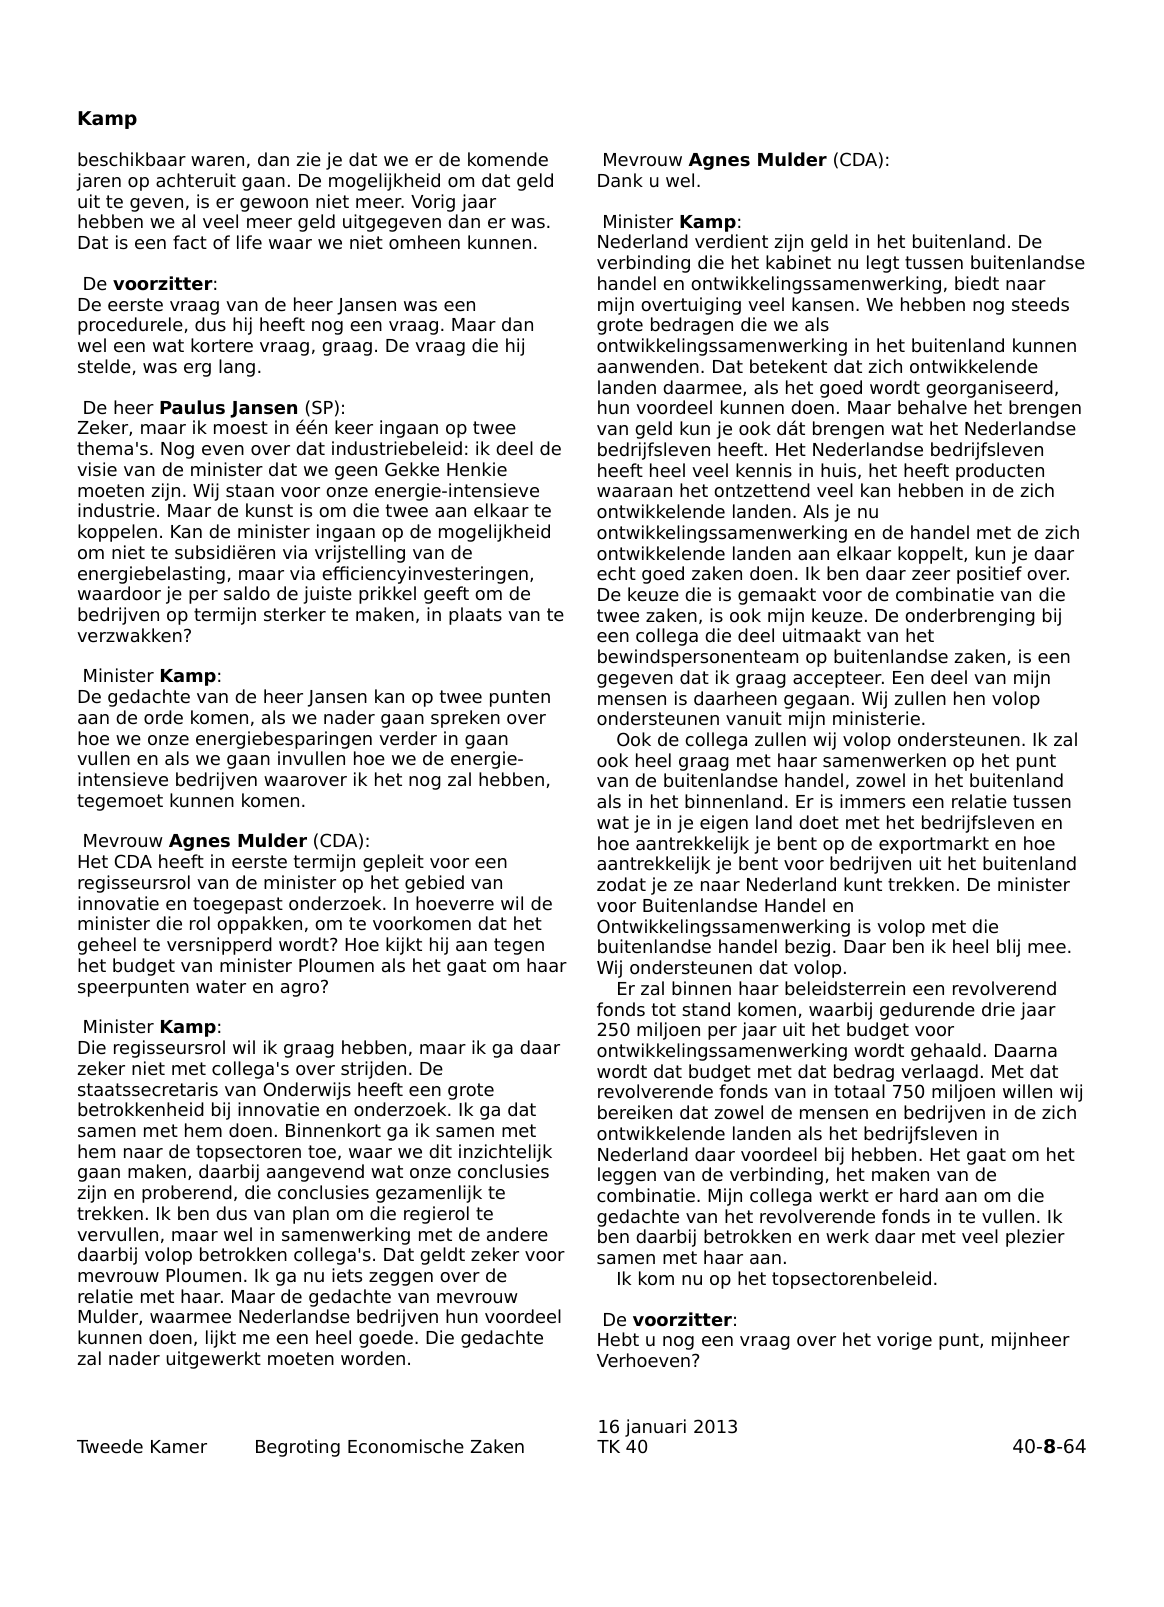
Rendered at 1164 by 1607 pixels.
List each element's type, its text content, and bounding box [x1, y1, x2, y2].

text De voorzitter: [596, 1309, 1087, 1330]
text Mevrouw Agnes Mulder (CDA): [77, 831, 567, 852]
text Ook de collega zullen wij volop ondersteunen. Ik zal ook heel graag met haar samenwerken op het punt van de buitenlandse handel, zowel in het buitenland als in het binnenland. Er is immers een relatie tussen wat je in je eigen land doet met het bedrijfsleven en hoe aantrekkelijk je bent op de exportmarkt en hoe aantrekkelijk je bent voor bedrijven uit het buitenland zodat je ze naar Nederland kunt trekken. De minister voor Buitenlandse Handel en Ontwikkelingssamenwerking is volop met die buitenlandse handel bezig. Daar ben ik heel blij mee. Wij ondersteunen dat volop. [596, 730, 1087, 979]
text De voorzitter: [77, 274, 567, 294]
text Mevrouw Agnes Mulder (CDA): [596, 150, 1087, 171]
text Ik kom nu op het topsectorenbeleid. [596, 1269, 1087, 1289]
text Nederland verdient zijn geld in het buitenland. De verbinding die het kabinet nu legt tussen buitenlandse handel en ontwikkelingssamenwerking, biedt naar mijn overtuiging veel kansen. We hebben nog steeds grote bedragen die we als ontwikkelingssamenwerking in het buitenland kunnen aanwenden. Dat betekent dat zich ontwikkelende landen daarmee, als het goed wordt georganiseerd, hun voordeel kunnen doen. Maar behalve het brengen van geld kun je ook dát brengen wat het Nederlandse bedrijfsleven heeft. Het Nederlandse bedrijfsleven heeft heel veel kennis in huis, het heeft producten waaraan het ontzettend veel kan hebben in de zich ontwikkelende landen. Als je nu ontwikkelingssamenwerking en de handel met de zich ontwikkelende landen aan elkaar koppelt, kun je daar echt goed zaken doen. Ik ben daar zeer positief over. De keuze die is gemaakt voor de combinatie van die twee zaken, is ook mijn keuze. De onderbrenging bij een collega die deel uitmaakt van het bewindspersonenteam op buitenlandse zaken, is een gegeven dat ik graag accepteer. Een deel van mijn mensen is daarheen gegaan. Wij zullen hen volop ondersteunen vanuit mijn ministerie. [596, 232, 1087, 730]
text Minister Kamp: [77, 1017, 567, 1038]
text Die regisseursrol wil ik graag hebben, maar ik ga daar zeker niet met collega's over strijden. De staatssecretaris van Onderwijs heeft een grote betrokkenheid bij innovatie en onderzoek. Ik ga dat samen met hem doen. Binnenkort ga ik samen met hem naar de topsectoren toe, waar we dit inzichtelijk gaan maken, daarbij aangevend wat onze conclusies zijn en proberend, die conclusies gezamenlijk te trekken. Ik ben dus van plan om die regierol te vervullen, maar wel in samenwerking met de andere daarbij volop betrokken collega's. Dat geldt zeker voor mevrouw Ploumen. Ik ga nu iets zeggen over de relatie met haar. Maar de gedachte van mevrouw Mulder, waarmee Nederlandse bedrijven hun voordeel kunnen doen, lijkt me een heel goede. Die gedachte zal nader uitgewerkt moeten worden. [77, 1038, 567, 1369]
text Hebt u nog een vraag over het vorige punt, mijnheer Verhoeven? [596, 1330, 1087, 1372]
text Dank u wel. [596, 171, 1087, 192]
text Er zal binnen haar beleidsterrein een revolverend fonds tot stand komen, waarbij gedurende drie jaar 250 miljoen per jaar uit het budget voor ontwikkelingssamenwerking wordt gehaald. Daarna wordt dat budget met dat bedrag verlaagd. Met dat revolverende fonds van in totaal 750 miljoen willen wij bereiken dat zowel de mensen en bedrijven in de zich ontwikkelende landen als het bedrijfsleven in Nederland daar voordeel bij hebben. Het gaat om het leggen van de verbinding, het maken van de combinatie. Mijn collega werkt er hard aan om die gedachte van het revolverende fonds in te vullen. Ik ben daarbij betrokken en werk daar met veel plezier samen met haar aan. [596, 979, 1087, 1269]
text beschikbaar waren, dan zie je dat we er de komende jaren op achteruit gaan. De mogelijkheid om dat geld uit te geven, is er gewoon niet meer. Vorig jaar hebben we al veel meer geld uitgegeven dan er was. Dat is een fact of life waar we niet omheen kunnen. [77, 150, 567, 254]
text De heer Paulus Jansen (SP): [77, 397, 567, 418]
text Het CDA heeft in eerste termijn gepleit voor een regisseursrol van de minister op het gebied van innovatie en toegepast onderzoek. In hoeverre wil de minister die rol oppakken, om te voorkomen dat het geheel te versnipperd wordt? Hoe kijkt hij aan tegen het budget van minister Ploumen als het gaat om haar speerpunten water en agro? [77, 852, 567, 997]
text Minister Kamp: [77, 666, 567, 687]
text De gedachte van de heer Jansen kan op twee punten aan de orde komen, als we nader gaan spreken over hoe we onze energiebesparingen verder in gaan vullen en als we gaan invullen hoe we de energie-intensieve bedrijven waarover ik het nog zal hebben, tegemoet kunnen komen. [77, 687, 567, 811]
text Minister Kamp: [596, 212, 1087, 232]
text De eerste vraag van de heer Jansen was een procedurele, dus hij heeft nog een vraag. Maar dan wel een wat kortere vraag, graag. De vraag die hij stelde, was erg lang. [77, 294, 567, 377]
text Zeker, maar ik moest in één keer ingaan op twee thema's. Nog even over dat industriebeleid: ik deel de visie van de minister dat we geen Gekke Henkie moeten zijn. Wij staan voor onze energie-intensieve industrie. Maar de kunst is om die twee aan elkaar te koppelen. Kan de minister ingaan op de mogelijkheid om niet te subsidiëren via vrijstelling van de energiebelasting, maar via efficiencyinvesteringen, waardoor je per saldo de juiste prikkel geeft om de bedrijven op termijn sterker te maken, in plaats van te verzwakken? [77, 418, 567, 646]
